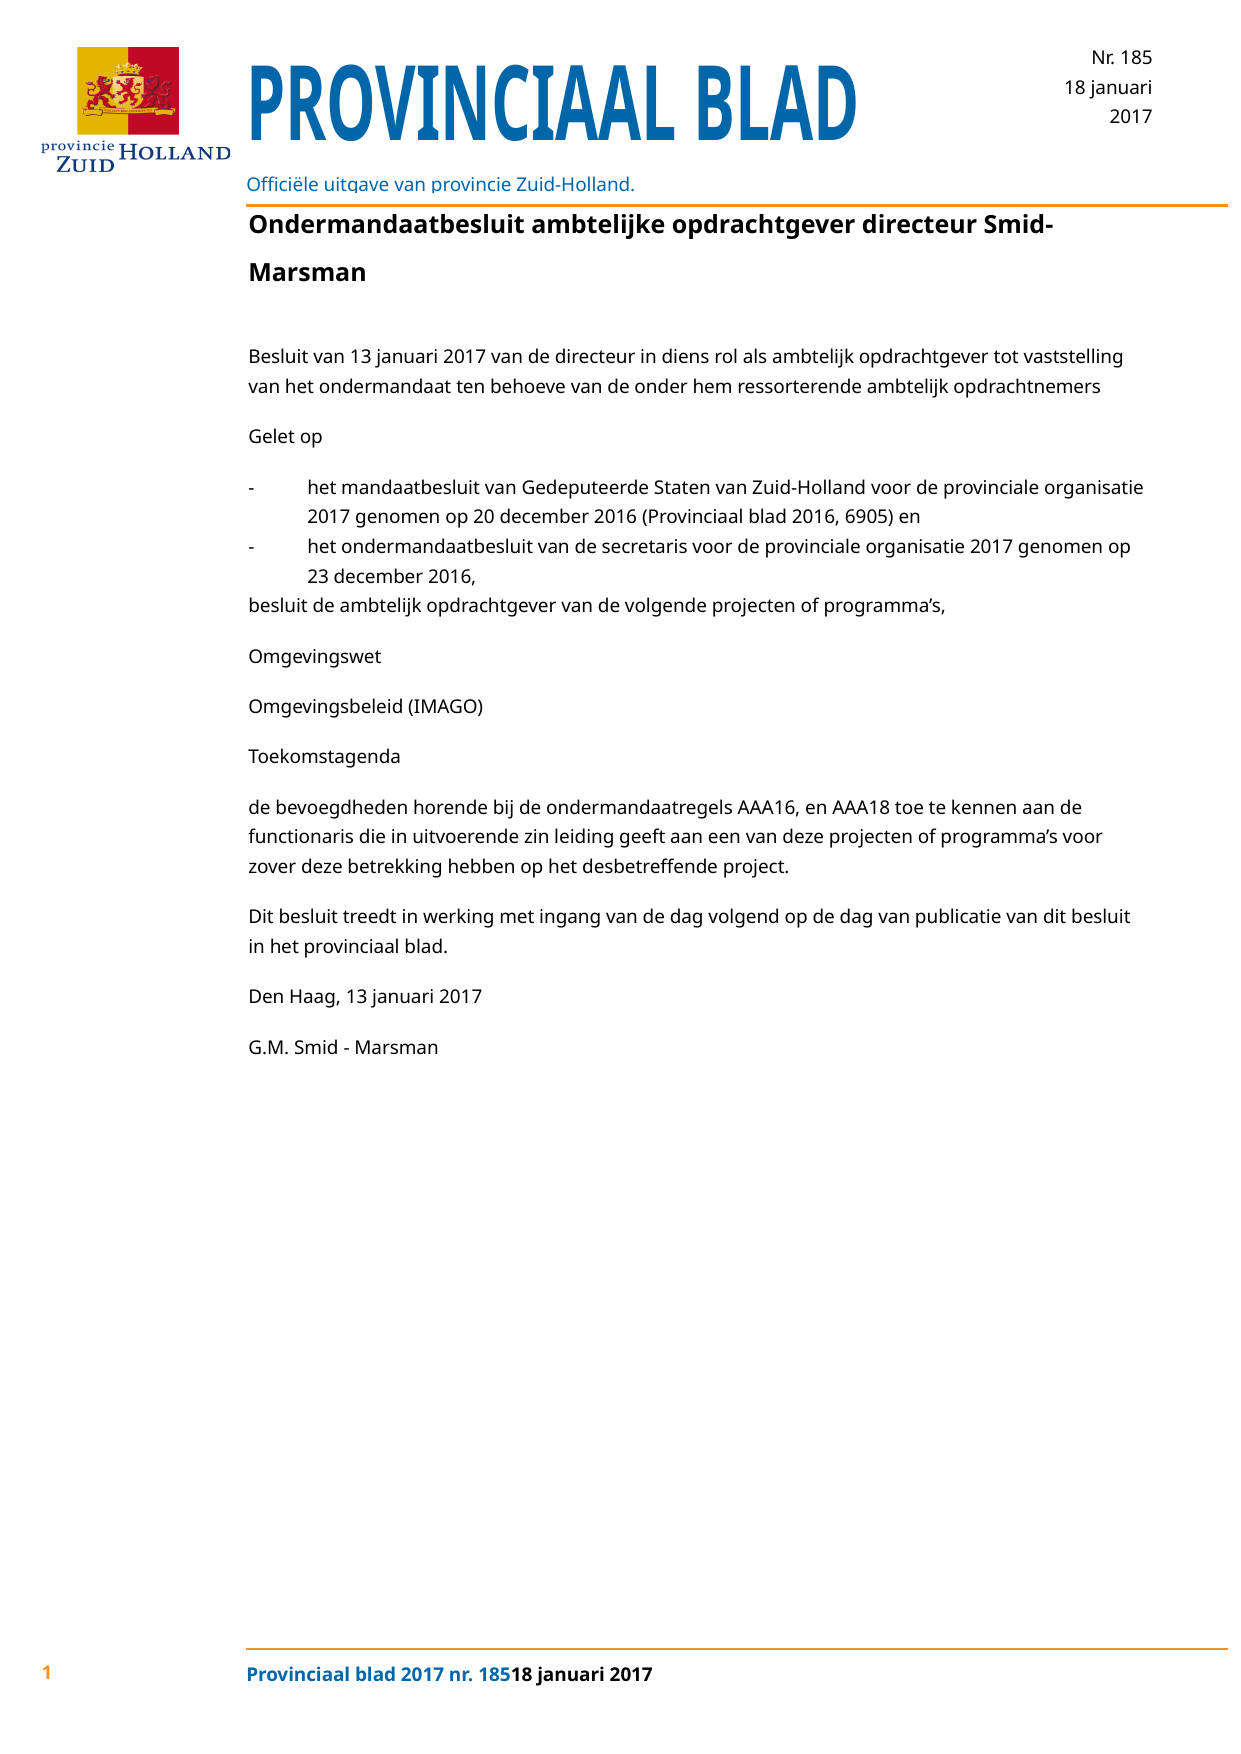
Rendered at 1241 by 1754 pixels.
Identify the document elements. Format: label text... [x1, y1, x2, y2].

text Gelet op [248, 424, 1152, 449]
text de bevoegdheden horende bij de ondermandaatregels AAA16, en AAA18 toe te kennen aan de functionaris die in uitvoerende zin leiding geeft aan een van deze projecten of programma’s voor zover deze betrekking hebben op het desbetreffende project. [248, 794, 1152, 879]
text Omgevingswet [248, 643, 1152, 668]
text Dit besluit treedt in werking met ingang van de dag volgend op de dag van publicatie van dit besluit in het provinciaal blad. [248, 904, 1152, 959]
text Toekomstagenda [248, 744, 1152, 769]
list het mandaatbesluit van Gedeputeerde Staten van Zuid-Holland voor de provinciale organisatie 2017 genomen op 20 december 2016 (Provinciaal blad 2016, 6905) en [248, 474, 1152, 529]
text Ondermandaatbesluit ambtelijke opdrachtgever directeur Smid-Marsman [248, 207, 1152, 288]
picture [41, 47, 231, 172]
text G.M. Smid - Marsman [248, 1034, 1152, 1060]
list het ondermandaatbesluit van de secretaris voor de provinciale organisatie 2017 genomen op 23 december 2016, [248, 533, 1152, 588]
text Omgevingsbeleid (IMAGO) [248, 693, 1152, 719]
text Besluit van 13 januari 2017 van de directeur in diens rol als ambtelijk opdrachtgever tot vaststelling van het ondermandaat ten behoeve van de onder hem ressorterende ambtelijk opdrachtnemers [248, 344, 1152, 399]
text Den Haag, 13 januari 2017 [248, 984, 1152, 1009]
text besluit de ambtelijk opdrachtgever van de volgende projecten of programma’s, [248, 592, 1152, 618]
